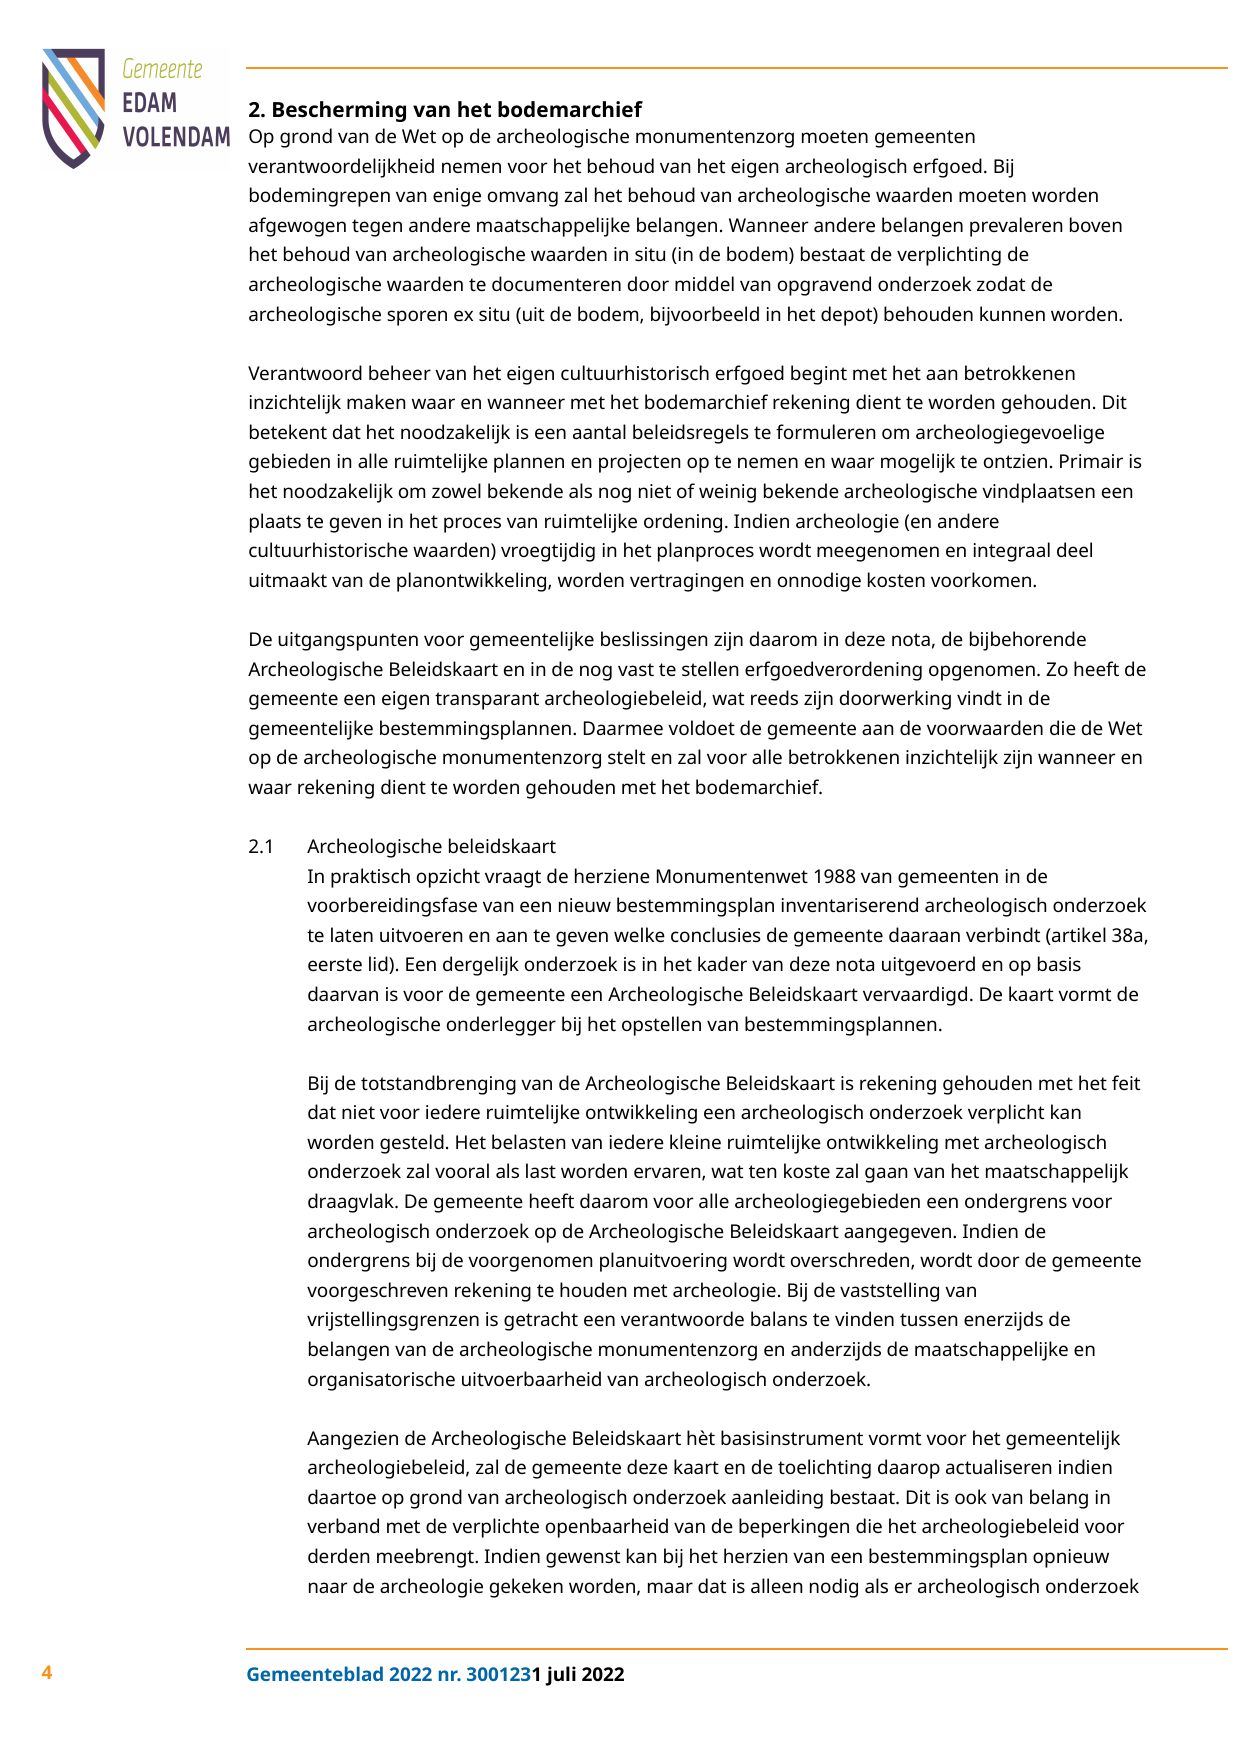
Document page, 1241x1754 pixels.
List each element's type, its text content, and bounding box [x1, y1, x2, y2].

list Aangezien de Archeologische Beleidskaart hèt basisinstrument vormt voor het gemeentelijk archeologiebeleid, zal de gemeente deze kaart en de toelichting daarop actualiseren indien daartoe op grond van archeologisch onderzoek aanleiding bestaat. Dit is ook van belang in verband met de verplichte openbaarheid van de beperkingen die het archeologiebeleid voor derden meebrengt. Indien gewenst kan bij het herzien van een bestemmingsplan opnieuw naar de archeologie gekeken worden, maar dat is alleen nodig als er archeologisch onderzoek [248, 1425, 1152, 1598]
list Bij de totstandbrenging van de Archeologische Beleidskaart is rekening gehouden met het feit dat niet voor iedere ruimtelijke ontwikkeling een archeologisch onderzoek verplicht kan worden gesteld. Het belasten van iedere kleine ruimtelijke ontwikkeling met archeologisch onderzoek zal vooral als last worden ervaren, wat ten koste zal gaan van het maatschappelijk draagvlak. De gemeente heeft daarom voor alle archeologiegebieden een ondergrens voor archeologisch onderzoek op de Archeologische Beleidskaart aangegeven. Indien de ondergrens bij de voorgenomen planuitvoering wordt overschreden, wordt door de gemeente voorgeschreven rekening te houden met archeologie. Bij de vaststelling van vrijstellingsgrenzen is getracht een verantwoorde balans te vinden tussen enerzijds de belangen van de archeologische monumentenzorg en anderzijds de maatschappelijke en organisatorische uitvoerbaarheid van archeologisch onderzoek. [248, 1070, 1152, 1391]
text Op grond van de Wet op de archeologische monumentenzorg moeten gemeenten verantwoordelijkheid nemen voor het behoud van het eigen archeologisch erfgoed. Bij bodemingrepen van enige omvang zal het behoud van archeologische waarden moeten worden afgewogen tegen andere maatschappelijke belangen. Wanneer andere belangen prevaleren boven het behoud van archeologische waarden in situ (in de bodem) bestaat de verplichting de archeologische waarden te documenteren door middel van opgravend onderzoek zodat de archeologische sporen ex situ (uit de bodem, bijvoorbeeld in het depot) behouden kunnen worden. [248, 123, 1152, 326]
list In praktisch opzicht vraagt de herziene Monumentenwet 1988 van gemeenten in de voorbereidingsfase van een nieuw bestemmingsplan inventariserend archeologisch onderzoek te laten uitvoeren en aan te geven welke conclusies de gemeente daaraan verbindt (artikel 38a, eerste lid). Een dergelijk onderzoek is in het kader van deze nota uitgevoerd en op basis daarvan is voor de gemeente een Archeologische Beleidskaart vervaardigd. De kaart vormt de archeologische onderlegger bij het opstellen van bestemmingsplannen. [248, 863, 1152, 1036]
picture [41, 47, 231, 172]
list Archeologische beleidskaart [248, 833, 1152, 859]
text Verantwoord beheer van het eigen cultuurhistorisch erfgoed begint met het aan betrokkenen inzichtelijk maken waar en wanneer met het bodemarchief rekening dient te worden gehouden. Dit betekent dat het noodzakelijk is een aantal beleidsregels te formuleren om archeologiegevoelige gebieden in alle ruimtelijke plannen en projecten op te nemen en waar mogelijk te ontzien. Primair is het noodzakelijk om zowel bekende als nog niet of weinig bekende archeologische vindplaatsen een plaats te geven in het proces van ruimtelijke ordening. Indien archeologie (en andere cultuurhistorische waarden) vroegtijdig in het planproces wordt meegenomen en integraal deel uitmaakt van de planontwikkeling, worden vertragingen en onnodige kosten voorkomen. [248, 360, 1152, 593]
text 2. Bescherming van het bodemarchief [248, 95, 1152, 123]
text De uitgangspunten voor gemeentelijke beslissingen zijn daarom in deze nota, de bijbehorende Archeologische Beleidskaart en in de nog vast te stellen erfgoedverordening opgenomen. Zo heeft de gemeente een eigen transparant archeologiebeleid, wat reeds zijn doorwerking vindt in de gemeentelijke bestemmingsplannen. Daarmee voldoet de gemeente aan de voorwaarden die de Wet op de archeologische monumentenzorg stelt en zal voor alle betrokkenen inzichtelijk zijn wanneer en waar rekening dient te worden gehouden met het bodemarchief. [248, 626, 1152, 800]
